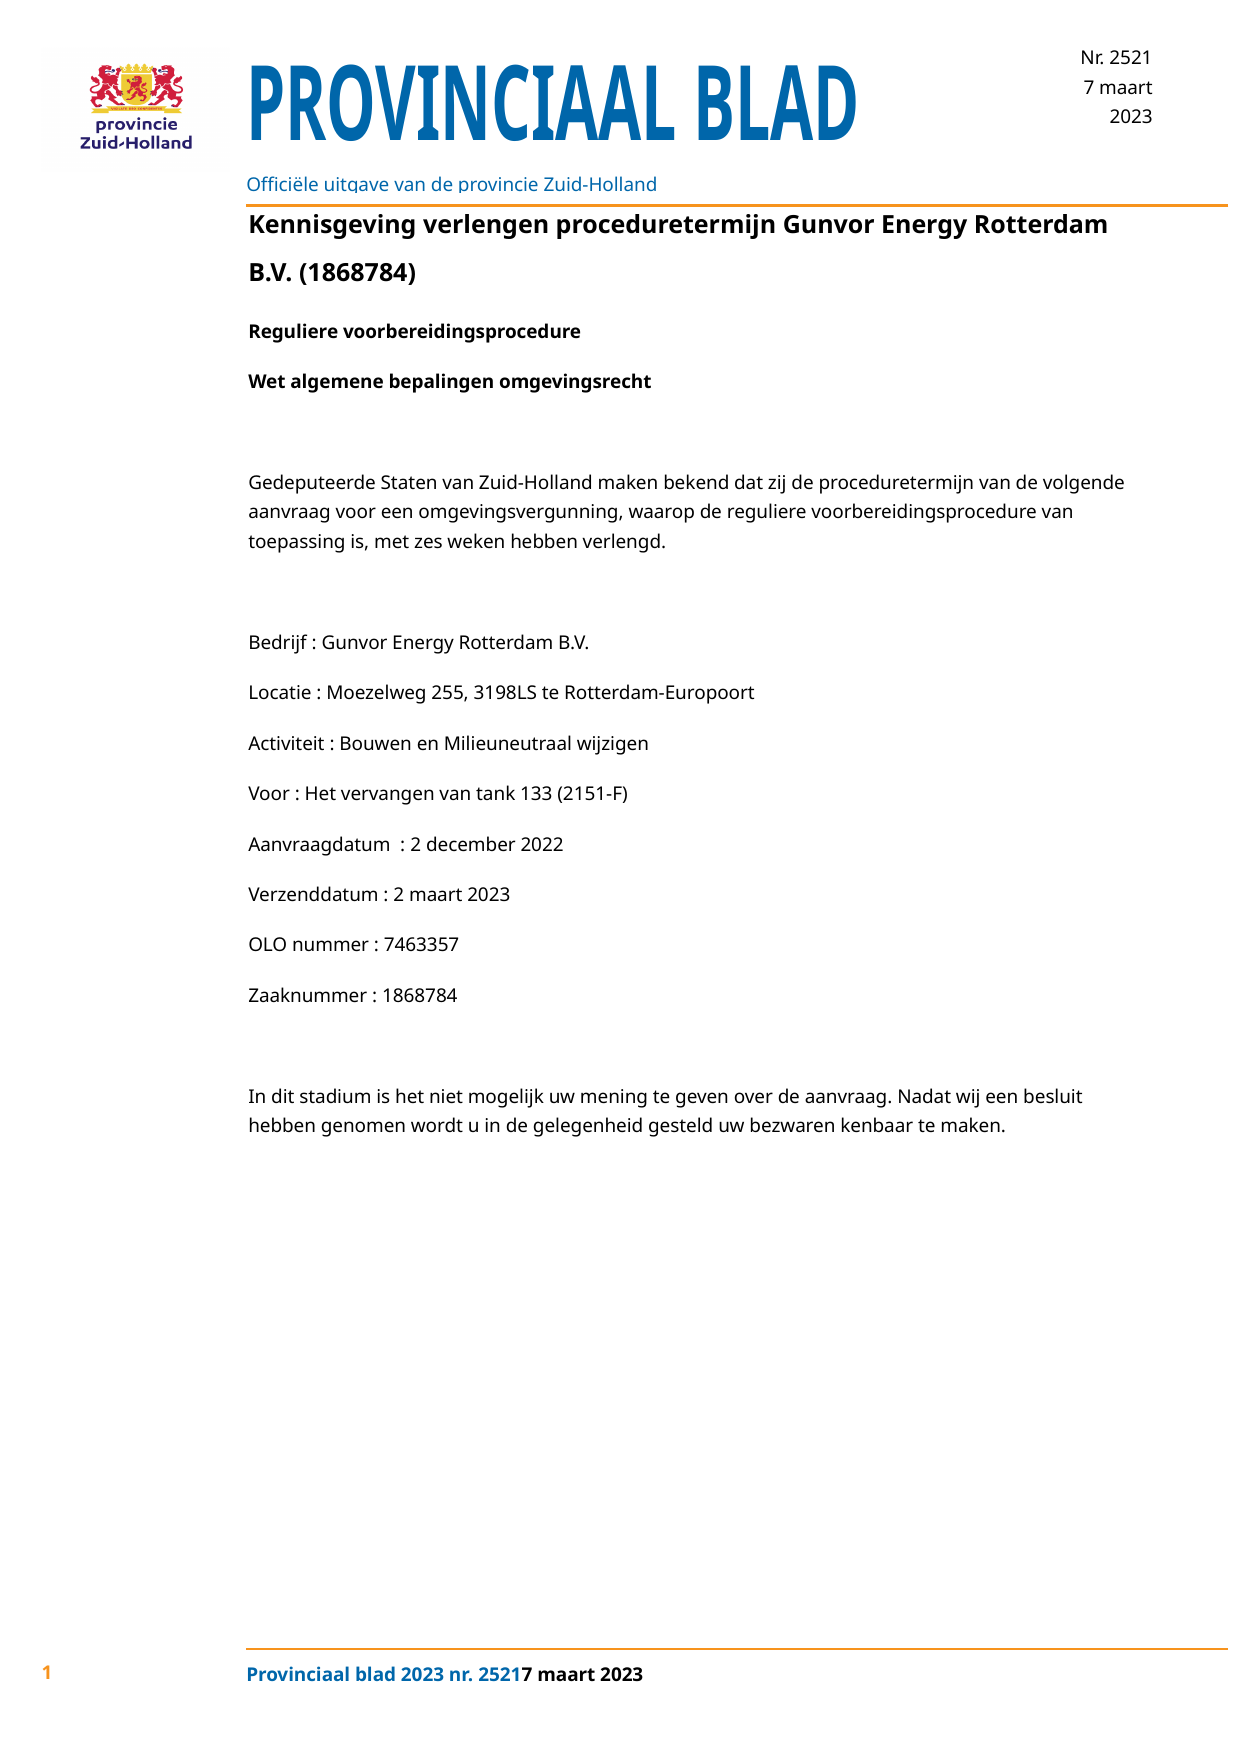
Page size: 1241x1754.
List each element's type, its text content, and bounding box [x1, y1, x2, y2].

text Zaaknummer : 1868784 [248, 982, 1152, 1008]
text Reguliere voorbereidingsprocedure [248, 318, 1152, 344]
text Kennisgeving verlengen proceduretermijn Gunvor Energy Rotterdam B.V. (1868784) [248, 207, 1152, 288]
picture [41, 47, 231, 172]
text Activiteit : Bouwen en Milieuneutraal wijzigen [248, 730, 1152, 756]
text Voor : Het vervangen van tank 133 (2151-F) [248, 780, 1152, 806]
text In dit stadium is het niet mogelijk uw mening te geven over de aanvraag. Nadat wij een besluit hebben genomen wordt u in de gelegenheid gesteld uw bezwaren kenbaar te maken. [248, 1083, 1152, 1138]
text OLO nummer : 7463357 [248, 932, 1152, 957]
text Verzenddatum : 2 maart 2023 [248, 881, 1152, 907]
text Locatie : Moezelweg 255, 3198LS te Rotterdam-Europoort [248, 679, 1152, 705]
text Aanvraagdatum : 2 december 2022 [248, 831, 1152, 857]
text Gedeputeerde Staten van Zuid-Holland maken bekend dat zij de proceduretermijn van de volgende aanvraag voor een omgevingsvergunning, waarop de reguliere voorbereidingsprocedure van toepassing is, met zes weken hebben verlengd. [248, 469, 1152, 554]
text Bedrijf : Gunvor Energy Rotterdam B.V. [248, 629, 1152, 655]
text Wet algemene bepalingen omgevingsrecht [248, 368, 1152, 394]
